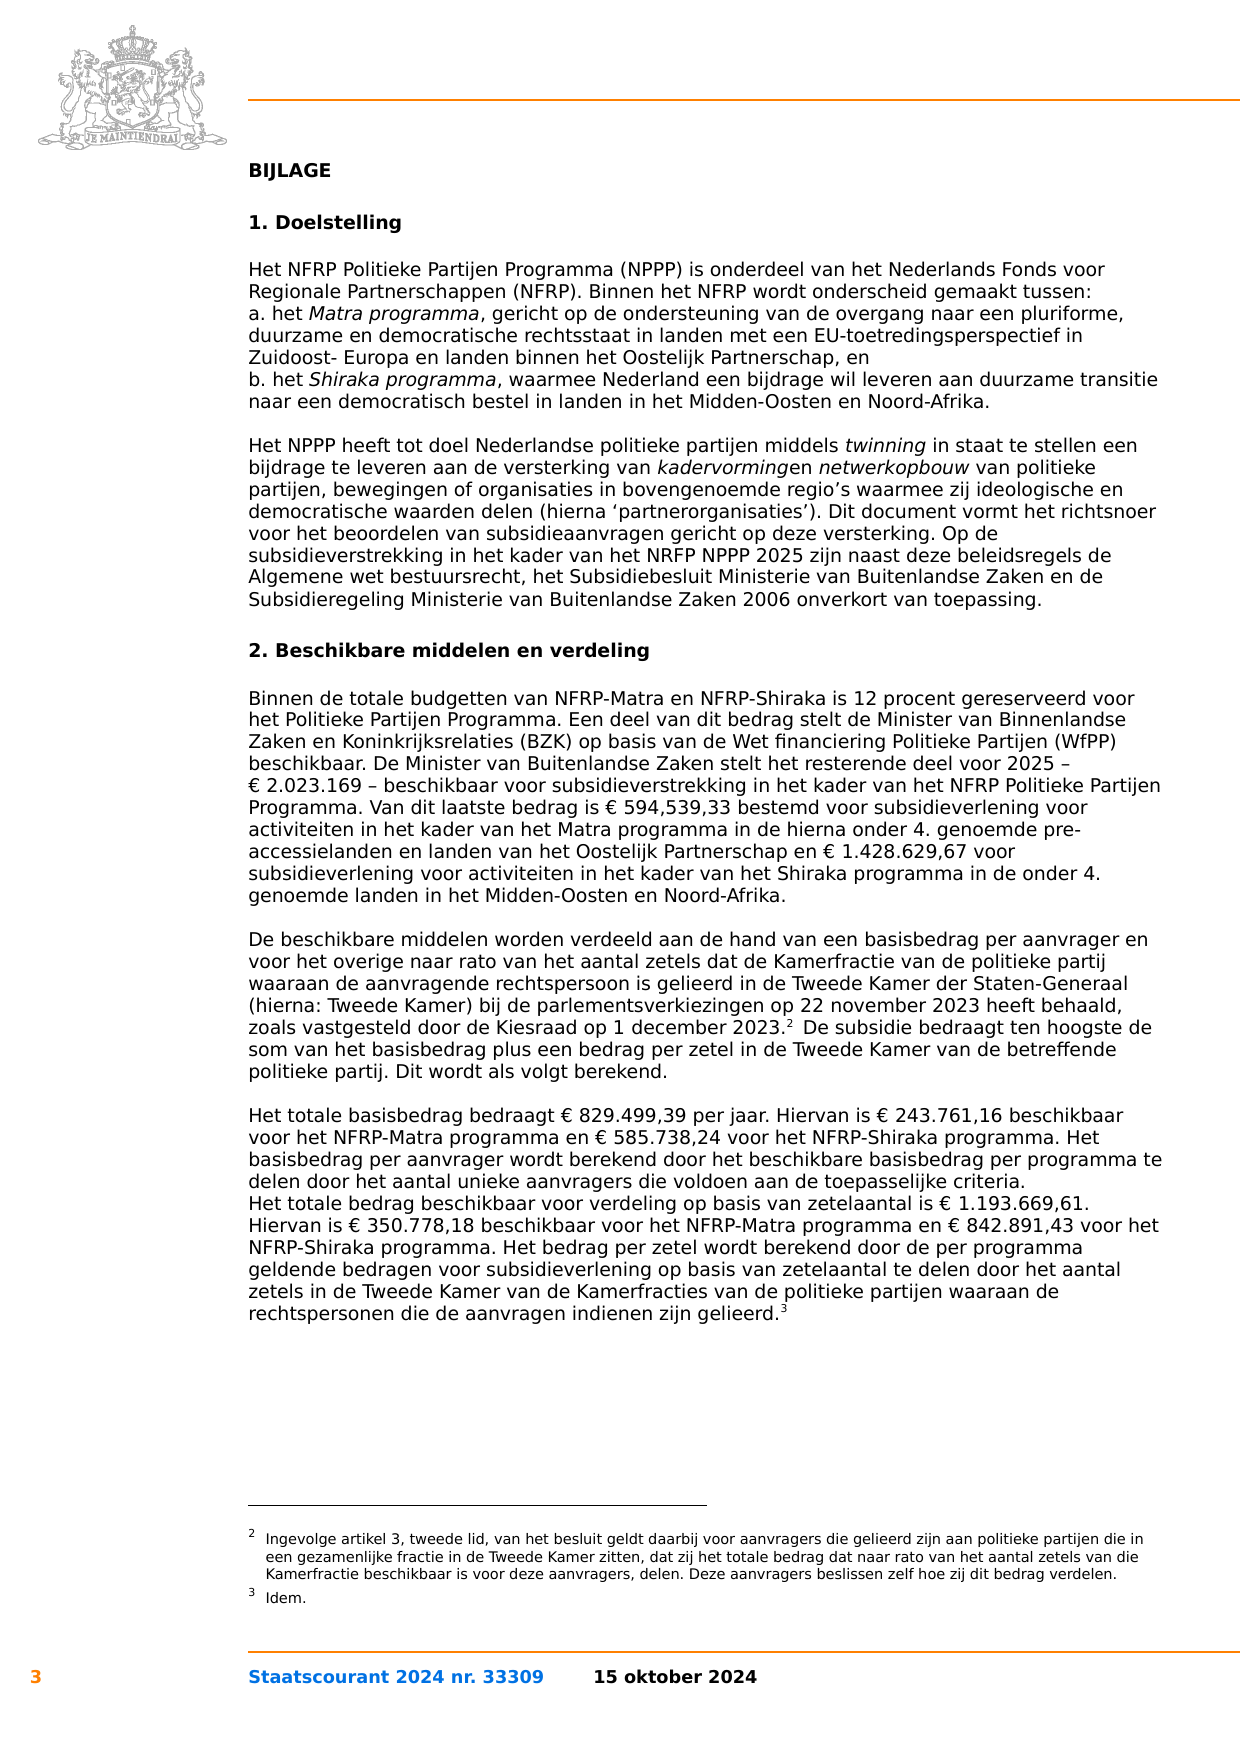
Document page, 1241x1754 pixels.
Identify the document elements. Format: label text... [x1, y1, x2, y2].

text a. het Matra programma, gericht op de ondersteuning van de overgang naar een pluriforme, duurzame en democratische rechtsstaat in landen met een EU-toetredingsperspectief in Zuidoost- Europa en landen binnen het Oostelijk Partnerschap, en [248, 303, 1163, 369]
text Het totale bedrag beschikbaar voor verdeling op basis van zetelaantal is € 1.193.669,61. Hiervan is € 350.778,18 beschikbaar voor het NFRP-Matra programma en € 842.891,43 voor het NFRP-Shiraka programma. Het bedrag per zetel wordt berekend door de per programma geldende bedragen voor subsidieverlening op basis van zetelaantal te delen door het aantal zetels in de Tweede Kamer van de Kamerfracties van de politieke partijen waaraan de rechtspersonen die de aanvragen indienen zijn gelieerd. [248, 1193, 1163, 1324]
text Ingevolge artikel 3, tweede lid, van het besluit geldt daarbij voor aanvragers die gelieerd zijn aan politieke partijen die in een gezamenlijke fractie in de Tweede Kamer zitten, dat zij het totale bedrag dat naar rato van het aantal zetels van die Kamerfractie beschikbaar is voor deze aanvragers, delen. Deze aanvragers beslissen zelf hoe zij dit bedrag verdelen. [248, 1527, 1163, 1583]
subtitle BIJLAGE [248, 160, 1163, 182]
subtitle 2. Beschikbare middelen en verdeling [248, 640, 1163, 662]
text Het totale basisbedrag bedraagt € 829.499,39 per jaar. Hiervan is € 243.761,16 beschikbaar voor het NFRP-Matra programma en € 585.738,24 voor het NFRP-Shiraka programma. Het basisbedrag per aanvrager wordt berekend door het beschikbare basisbedrag per programma te delen door het aantal unieke aanvragers die voldoen aan de toepasselijke criteria. [248, 1105, 1163, 1193]
text Het NPPP heeft tot doel Nederlandse politieke partijen middels twinning in staat te stellen een bijdrage te leveren aan de versterking van kadervormingen netwerkopbouw van politieke partijen, bewegingen of organisaties in bovengenoemde regio’s waarmee zij ideologische en democratische waarden delen (hierna ‘partnerorganisaties’). Dit document vormt het richtsnoer voor het beoordelen van subsidieaanvragen gericht op deze versterking. Op de subsidieverstrekking in het kader van het NRFP NPPP 2025 zijn naast deze beleidsregels de Algemene wet bestuursrecht, het Subsidiebesluit Ministerie van Buitenlandse Zaken en de Subsidieregeling Ministerie van Buitenlandse Zaken 2006 onverkort van toepassing. [248, 434, 1163, 610]
text De beschikbare middelen worden verdeeld aan de hand van een basisbedrag per aanvrager en voor het overige naar rato van het aantal zetels dat de Kamerfractie van de politieke partij waaraan de aanvragende rechtspersoon is gelieerd in de Tweede Kamer der Staten-Generaal (hierna: Tweede Kamer) bij de parlementsverkiezingen op 22 november 2023 heeft behaald, zoals vastgesteld door de Kiesraad op 1 december 2023. De subsidie bedraagt ten hoogste de som van het basisbedrag plus een bedrag per zetel in de Tweede Kamer van de betreffende politieke partij. Dit wordt als volgt berekend. [248, 929, 1163, 1083]
text Idem. [248, 1586, 1163, 1608]
picture [38, 25, 227, 150]
text b. het Shiraka programma, waarmee Nederland een bijdrage wil leveren aan duurzame transitie naar een democratisch bestel in landen in het Midden-Oosten en Noord-Afrika. [248, 369, 1163, 413]
text Het NFRP Politieke Partijen Programma (NPPP) is onderdeel van het Nederlands Fonds voor Regionale Partnerschappen (NFRP). Binnen het NFRP wordt onderscheid gemaakt tussen: [248, 259, 1163, 303]
text Binnen de totale budgetten van NFRP-Matra en NFRP-Shiraka is 12 procent gereserveerd voor het Politieke Partijen Programma. Een deel van dit bedrag stelt de Minister van Binnenlandse Zaken en Koninkrijksrelaties (BZK) op basis van de Wet financiering Politieke Partijen (WfPP) beschikbaar. De Minister van Buitenlandse Zaken stelt het resterende deel voor 2025 – € 2.023.169 – beschikbaar voor subsidieverstrekking in het kader van het NFRP Politieke Partijen Programma. Van dit laatste bedrag is € 594,539,33 bestemd voor subsidieverlening voor activiteiten in het kader van het Matra programma in de hierna onder 4. genoemde pre-accessielanden en landen van het Oostelijk Partnerschap en € 1.428.629,67 voor subsidieverlening voor activiteiten in het kader van het Shiraka programma in de onder 4. genoemde landen in het Midden-Oosten en Noord-Afrika. [248, 687, 1163, 907]
subtitle 1. Doelstelling [248, 212, 1163, 234]
